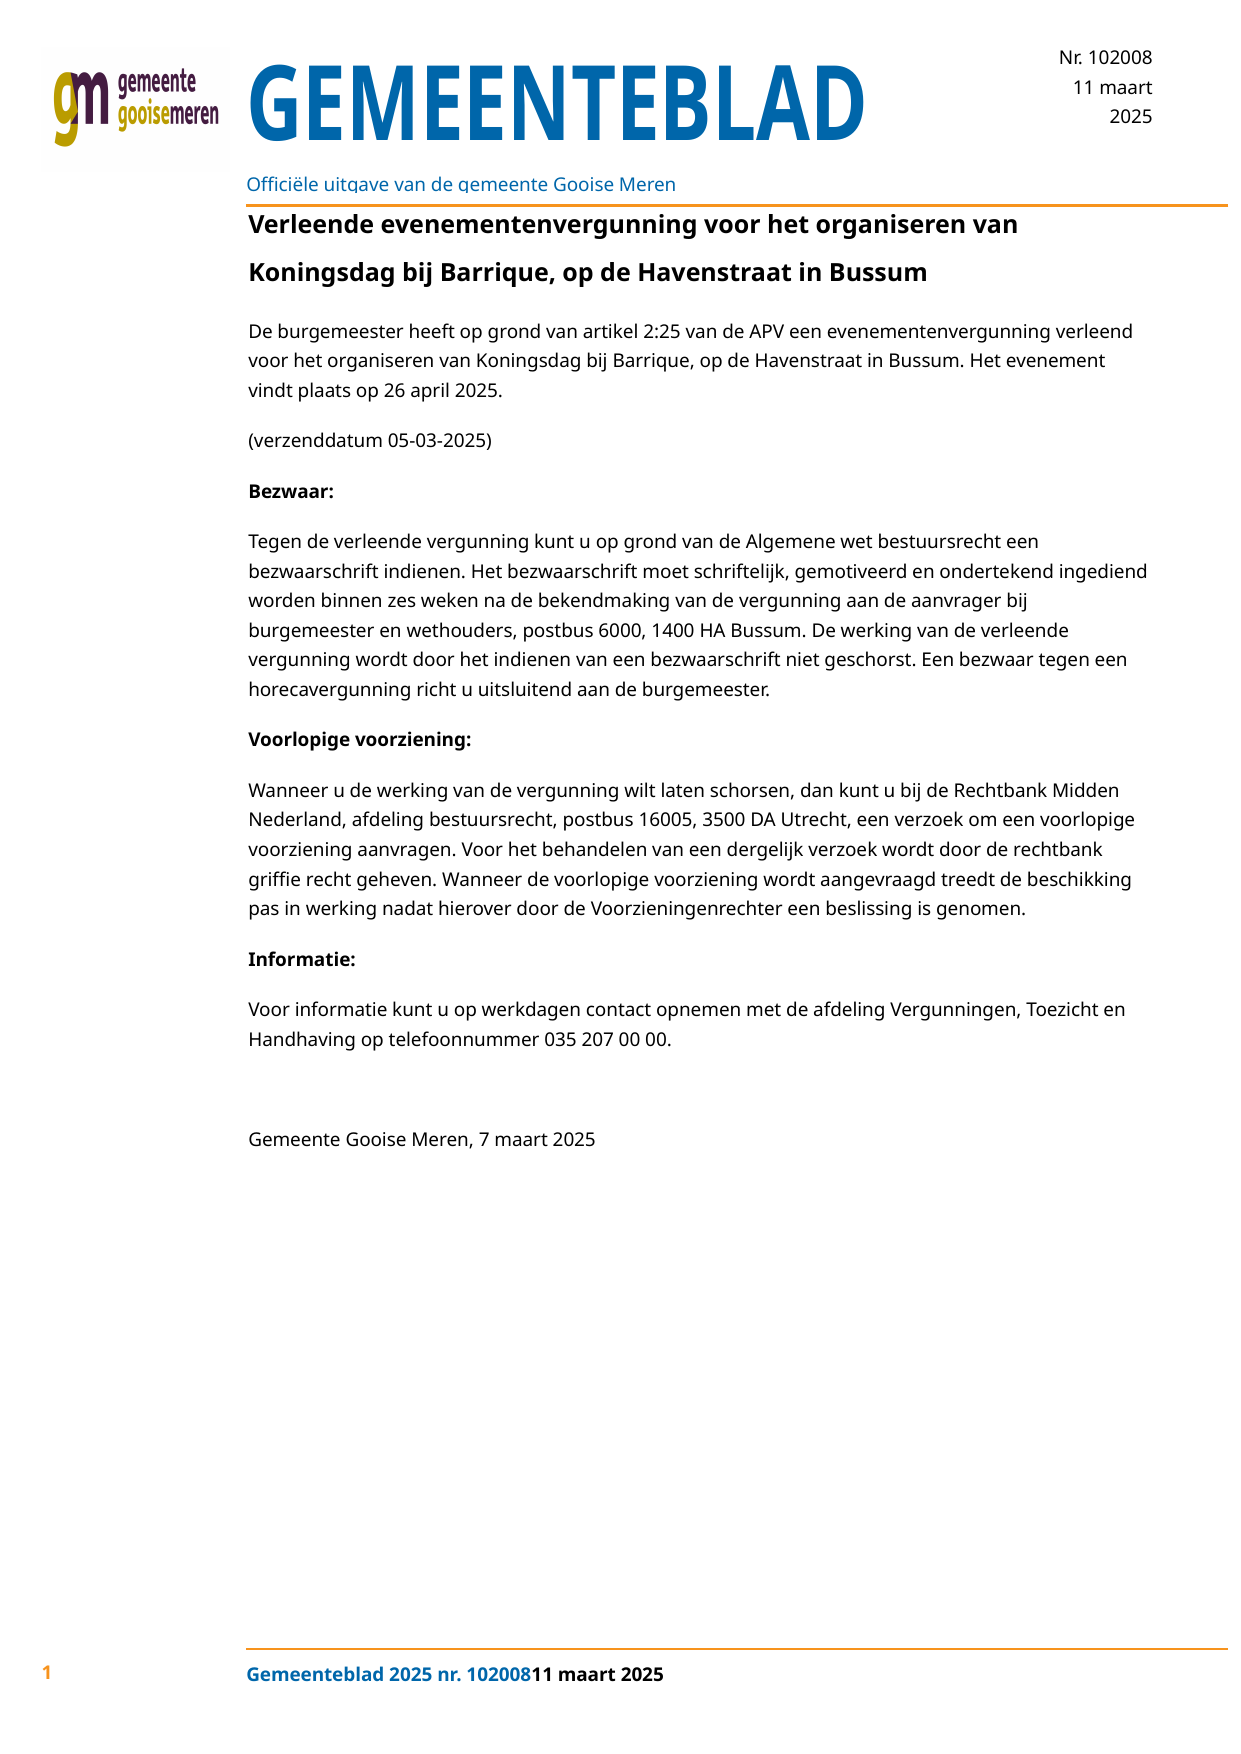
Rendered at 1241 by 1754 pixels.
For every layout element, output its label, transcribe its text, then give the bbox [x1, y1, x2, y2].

picture [41, 47, 231, 172]
text Voor informatie kunt u op werkdagen contact opnemen met de afdeling Vergunningen, Toezicht en Handhaving op telefoonnummer 035 207 00 00. [248, 996, 1152, 1052]
text Informatie: [248, 946, 1152, 972]
text Gemeente Gooise Meren, 7 maart 2025 [248, 1127, 1152, 1152]
text Verleende evenementenvergunning voor het organiseren van Koningsdag bij Barrique, op de Havenstraat in Bussum [248, 207, 1152, 288]
text De burgemeester heeft op grond van artikel 2:25 van de APV een evenementenvergunning verleend voor het organiseren van Koningsdag bij Barrique, op de Havenstraat in Bussum. Het evenement vindt plaats op 26 april 2025. [248, 318, 1152, 403]
text Wanneer u de werking van de vergunning wilt laten schorsen, dan kunt u bij de Rechtbank Midden Nederland, afdeling bestuursrecht, postbus 16005, 3500 DA Utrecht, een verzoek om een voorlopige voorziening aanvragen. Voor het behandelen van een dergelijk verzoek wordt door de rechtbank griffie recht geheven. Wanneer de voorlopige voorziening wordt aangevraagd treedt de beschikking pas in werking nadat hierover door de Voorzieningenrechter een beslissing is genomen. [248, 777, 1152, 921]
text Bezwaar: [248, 478, 1152, 504]
text Voorlopige voorziening: [248, 727, 1152, 752]
text (verzenddatum 05-03-2025) [248, 427, 1152, 453]
text Tegen de verleende vergunning kunt u op grond van de Algemene wet bestuursrecht een bezwaarschrift indienen. Het bezwaarschrift moet schriftelijk, gemotiveerd en ondertekend ingediend worden binnen zes weken na de bekendmaking van de vergunning aan de aanvrager bij burgemeester en wethouders, postbus 6000, 1400 HA Bussum. De werking van de verleende vergunning wordt door het indienen van een bezwaarschrift niet geschorst. Een bezwaar tegen een horecavergunning richt u uitsluitend aan de burgemeester. [248, 528, 1152, 702]
